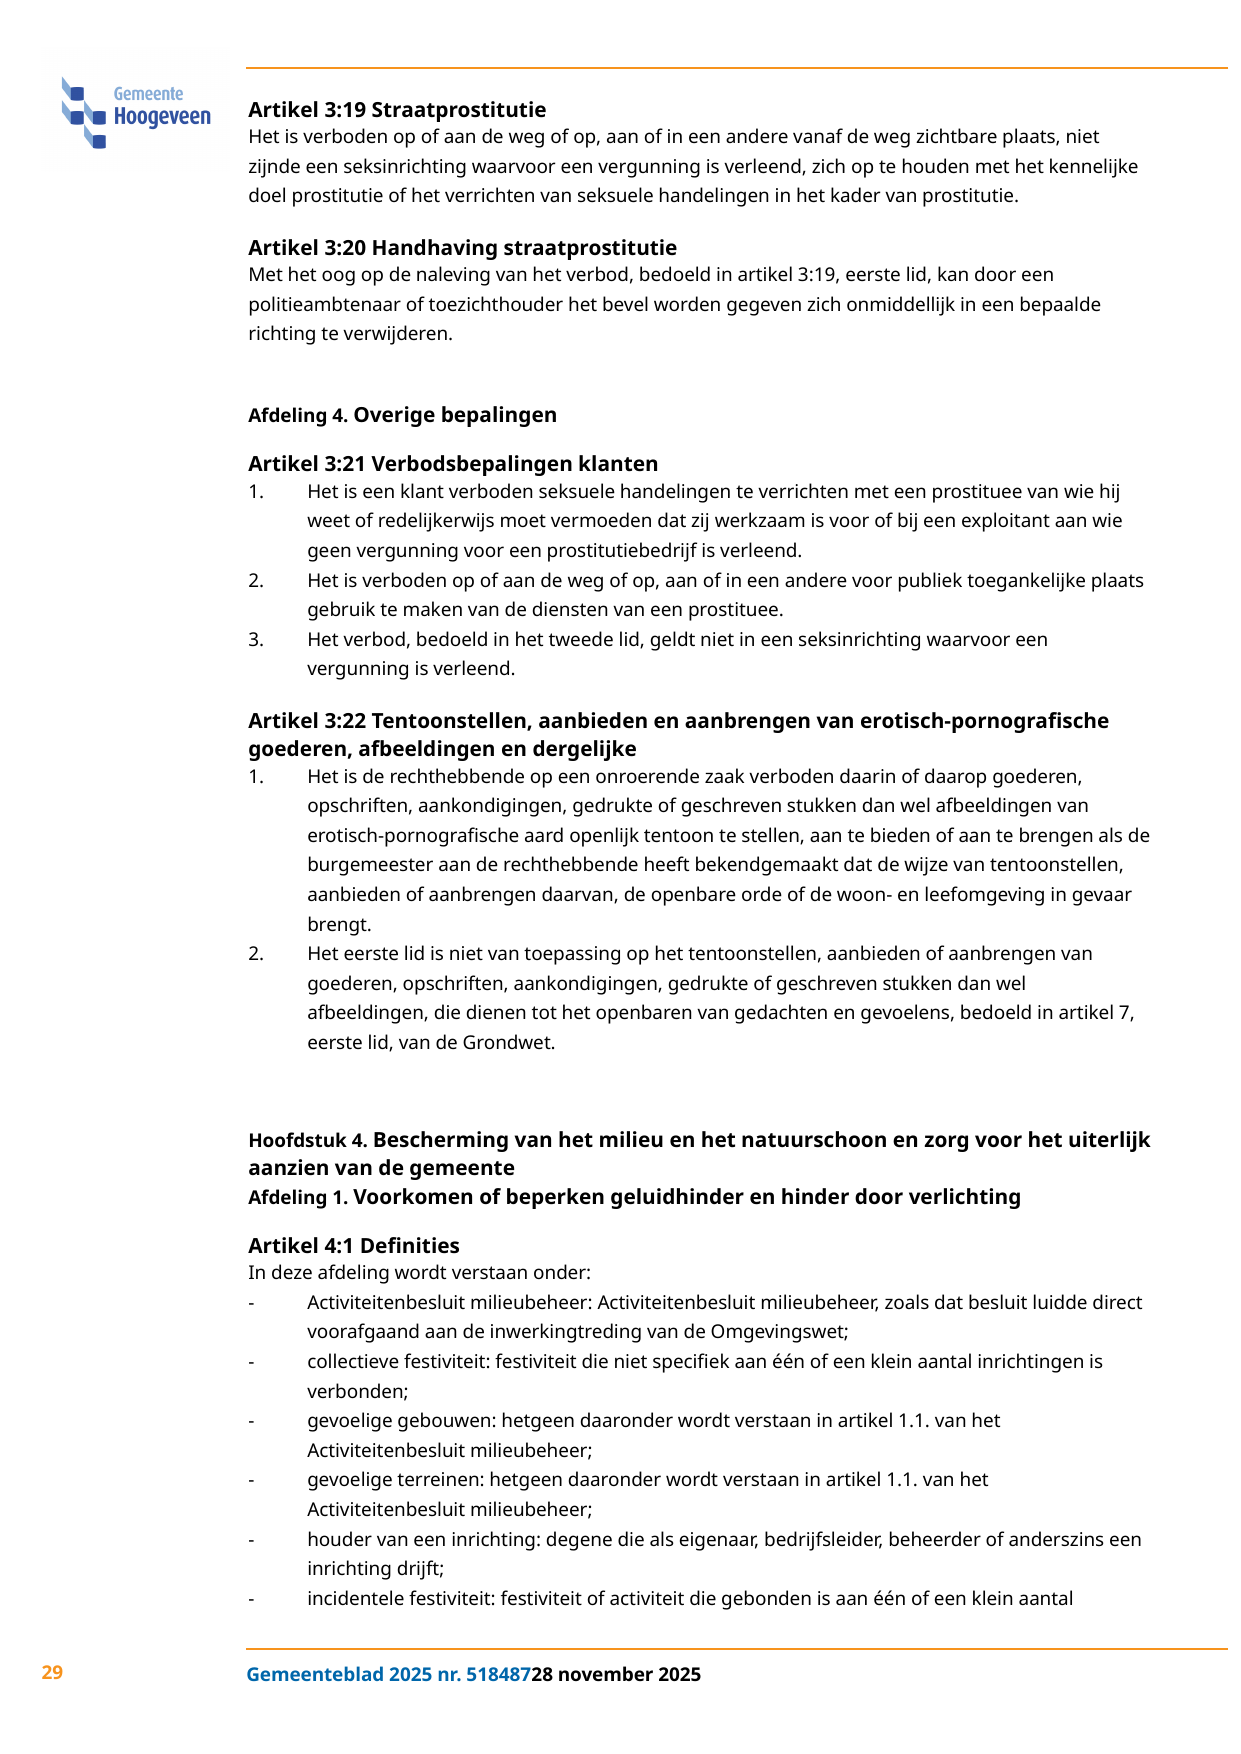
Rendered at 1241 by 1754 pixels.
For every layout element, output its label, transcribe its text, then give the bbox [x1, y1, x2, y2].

list houder van een inrichting: degene die als eigenaar, bedrijfsleider, beheerder of anderszins een inrichting drijft; [248, 1526, 1152, 1581]
list Het is een klant verboden seksuele handelingen te verrichten met een prostituee van wie hij weet of redelijkerwijs moet vermoeden dat zij werkzaam is voor of bij een exploitant aan wie geen vergunning voor een prostitutiebedrijf is verleend. [248, 478, 1152, 563]
text Hoofdstuk 4. Bescherming van het milieu en het natuurschoon en zorg voor het uiterlijk aanzien van de gemeente [248, 1125, 1152, 1182]
text Met het oog op de naleving van het verbod, bedoeld in artikel 3:19, eerste lid, kan door een politieambtenaar of toezichthouder het bevel worden gegeven zich onmiddellijk in een bepaalde richting te verwijderen. [248, 261, 1152, 346]
list collectieve festiviteit: festiviteit die niet specifiek aan één of een klein aantal inrichtingen is verbonden; [248, 1348, 1152, 1404]
text Het is verboden op of aan de weg of op, aan of in een andere vanaf de weg zichtbare plaats, niet zijnde een seksinrichting waarvoor een vergunning is verleend, zich op te houden met het kennelijke doel prostitutie of het verrichten van seksuele handelingen in het kader van prostitutie. [248, 123, 1152, 208]
list gevoelige gebouwen: hetgeen daaronder wordt verstaan in artikel 1.1. van het Activiteitenbesluit milieubeheer; [248, 1407, 1152, 1463]
text In deze afdeling wordt verstaan onder: [248, 1259, 1152, 1285]
text Artikel 3:19 Straatprostitutie [248, 95, 1152, 123]
text Artikel 3:22 Tentoonstellen, aanbieden en aanbrengen van erotisch-pornografische goederen, afbeeldingen en dergelijke [248, 706, 1152, 763]
text Afdeling 4. Overige bepalingen [248, 400, 1152, 429]
picture [41, 47, 231, 172]
list incidentele festiviteit: festiviteit of activiteit die gebonden is aan één of een klein aantal [248, 1585, 1152, 1611]
list Het verbod, bedoeld in het tweede lid, geldt niet in een seksinrichting waarvoor een vergunning is verleend. [248, 626, 1152, 681]
text Afdeling 1. Voorkomen of beperken geluidhinder en hinder door verlichting [248, 1182, 1152, 1210]
list Het is de rechthebbende op een onroerende zaak verboden daarin of daarop goederen, opschriften, aankondigingen, gedrukte of geschreven stukken dan wel afbeeldingen van erotisch-pornografische aard openlijk tentoon te stellen, aan te bieden of aan te brengen als de burgemeester aan de rechthebbende heeft bekendgemaakt dat de wijze van tentoonstellen, aanbieden of aanbrengen daarvan, de openbare orde of de woon- en leefomgeving in gevaar brengt. [248, 763, 1152, 936]
text Artikel 3:21 Verbodsbepalingen klanten [248, 449, 1152, 478]
text Artikel 3:20 Handhaving straatprostitutie [248, 233, 1152, 261]
list Het eerste lid is niet van toepassing op het tentoonstellen, aanbieden of aanbrengen van goederen, opschriften, aankondigingen, gedrukte of geschreven stukken dan wel afbeeldingen, die dienen tot het openbaren van gedachten en gevoelens, bedoeld in artikel 7, eerste lid, van de Grondwet. [248, 940, 1152, 1055]
text Artikel 4:1 Definities [248, 1231, 1152, 1259]
list Het is verboden op of aan de weg of op, aan of in een andere voor publiek toegankelijke plaats gebruik te maken van de diensten van een prostituee. [248, 567, 1152, 622]
list gevoelige terreinen: hetgeen daaronder wordt verstaan in artikel 1.1. van het Activiteitenbesluit milieubeheer; [248, 1467, 1152, 1522]
list Activiteitenbesluit milieubeheer: Activiteitenbesluit milieubeheer, zoals dat besluit luidde direct voorafgaand aan de inwerkingtreding van de Omgevingswet; [248, 1289, 1152, 1344]
